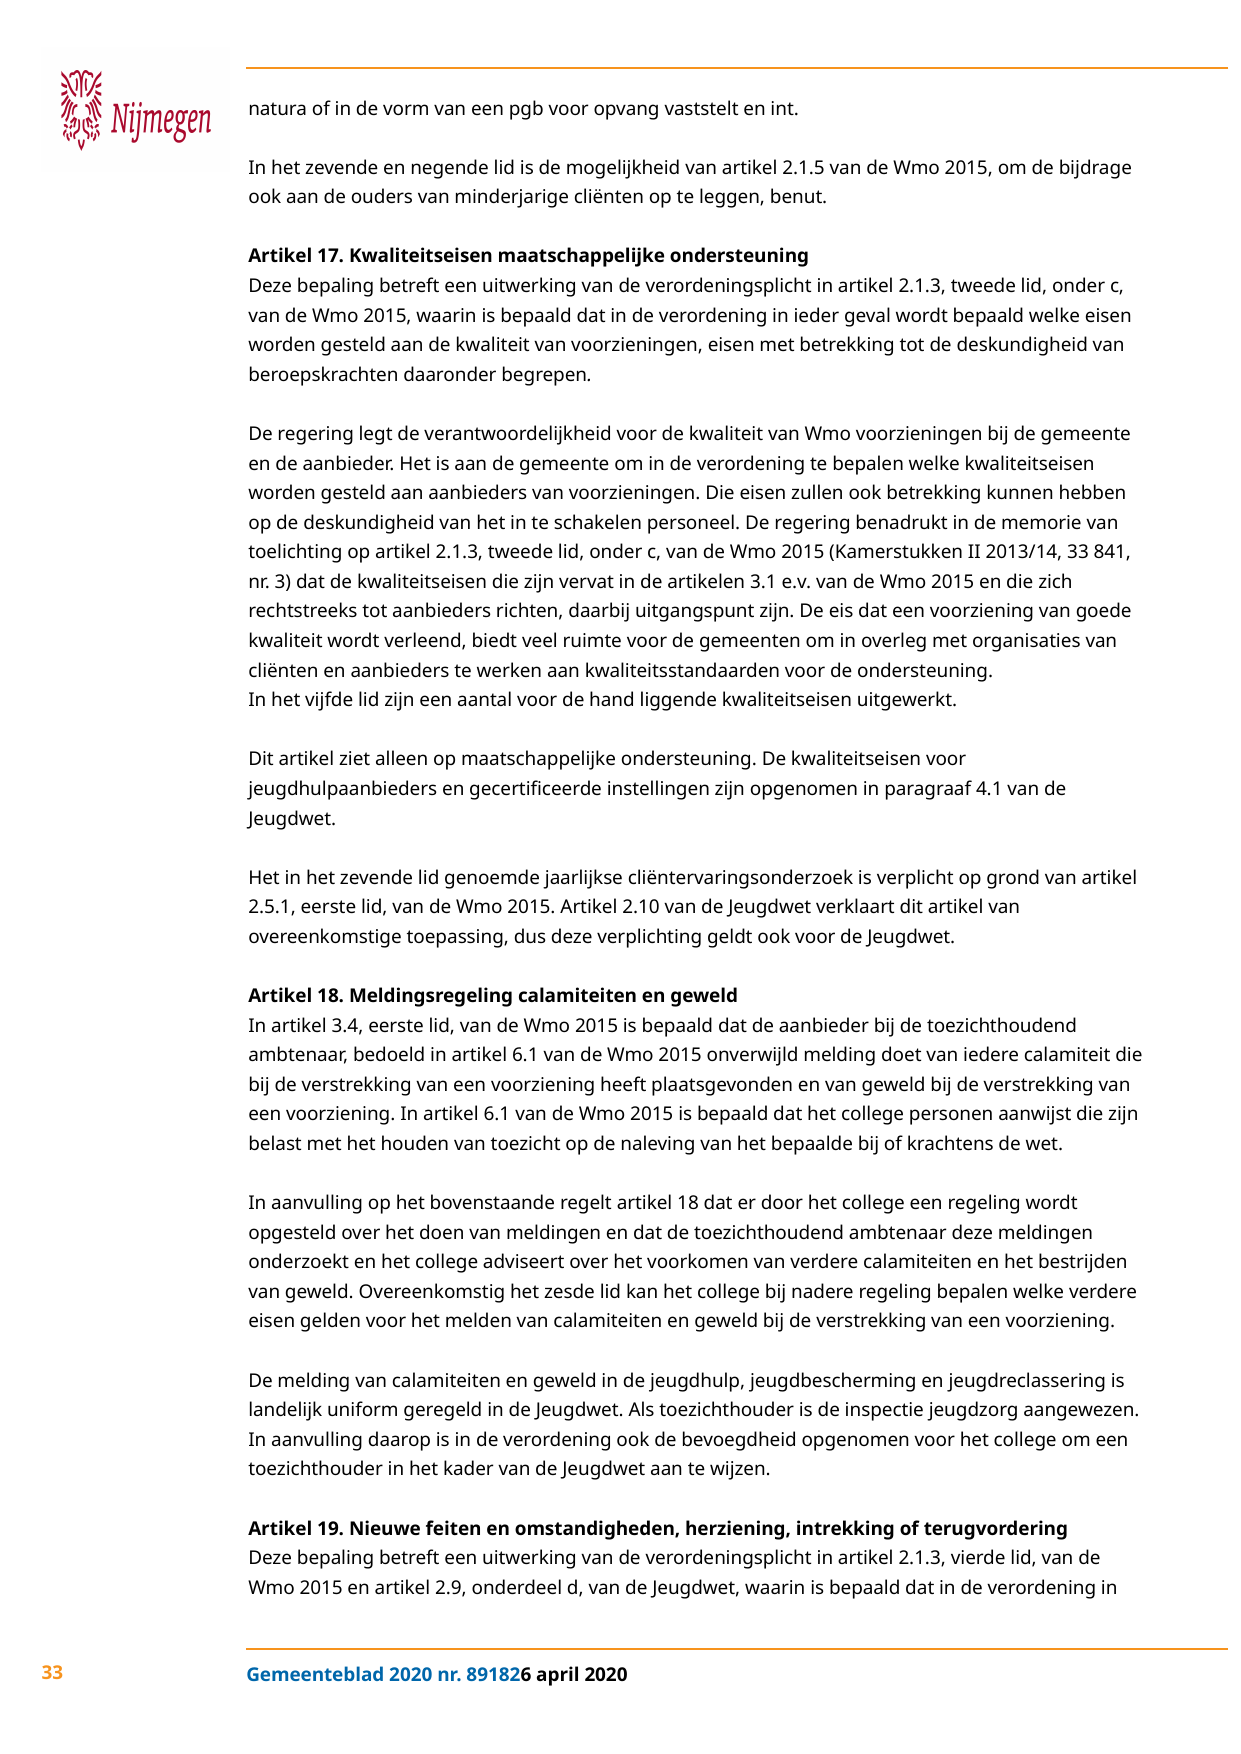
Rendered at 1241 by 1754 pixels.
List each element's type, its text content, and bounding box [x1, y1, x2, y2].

text Deze bepaling betreft een uitwerking van de verordeningsplicht in artikel 2.1.3, tweede lid, onder c, van de Wmo 2015, waarin is bepaald dat in de verordening in ieder geval wordt bepaald welke eisen worden gesteld aan de kwaliteit van voorzieningen, eisen met betrekking tot de deskundigheid van beroepskrachten daaronder begrepen. [248, 272, 1152, 387]
text Artikel 17. Kwaliteitseisen maatschappelijke ondersteuning [248, 243, 1152, 268]
text Artikel 18. Meldingsregeling calamiteiten en geweld [248, 982, 1152, 1008]
text De melding van calamiteiten en geweld in de jeugdhulp, jeugdbescherming en jeugdreclassering is landelijk uniform geregeld in de Jeugdwet. Als toezichthouder is de inspectie jeugdzorg aangewezen. In aanvulling daarop is in de verordening ook de bevoegdheid opgenomen voor het college om een toezichthouder in het kader van de Jeugdwet aan te wijzen. [248, 1367, 1152, 1481]
text In aanvulling op het bovenstaande regelt artikel 18 dat er door het college een regeling wordt opgesteld over het doen van meldingen en dat de toezichthoudend ambtenaar deze meldingen onderzoekt en het college adviseert over het voorkomen van verdere calamiteiten en het bestrijden van geweld. Overeenkomstig het zesde lid kan het college bij nadere regeling bepalen welke verdere eisen gelden voor het melden van calamiteiten en geweld bij de verstrekking van een voorziening. [248, 1189, 1152, 1333]
picture [41, 47, 231, 172]
text Dit artikel ziet alleen op maatschappelijke ondersteuning. De kwaliteitseisen voor jeugdhulpaanbieders en gecertificeerde instellingen zijn opgenomen in paragraaf 4.1 van de Jeugdwet. [248, 746, 1152, 831]
text In het zevende en negende lid is de mogelijkheid van artikel 2.1.5 van de Wmo 2015, om de bijdrage ook aan de ouders van minderjarige cliënten op te leggen, benut. [248, 154, 1152, 209]
text Deze bepaling betreft een uitwerking van de verordeningsplicht in artikel 2.1.3, vierde lid, van de Wmo 2015 en artikel 2.9, onderdeel d, van de Jeugdwet, waarin is bepaald dat in de verordening in [248, 1544, 1152, 1600]
text Artikel 19. Nieuwe feiten en omstandigheden, herziening, intrekking of terugvordering [248, 1515, 1152, 1541]
text In het vijfde lid zijn een aantal voor de hand liggende kwaliteitseisen uitgewerkt. [248, 686, 1152, 712]
text In artikel 3.4, eerste lid, van de Wmo 2015 is bepaald dat de aanbieder bij de toezichthoudend ambtenaar, bedoeld in artikel 6.1 van de Wmo 2015 onverwijld melding doet van iedere calamiteit die bij de verstrekking van een voorziening heeft plaatsgevonden en van geweld bij de verstrekking van een voorziening. In artikel 6.1 van de Wmo 2015 is bepaald dat het college personen aanwijst die zijn belast met het houden van toezicht op de naleving van het bepaalde bij of krachtens de wet. [248, 1012, 1152, 1156]
text De regering legt de verantwoordelijkheid voor de kwaliteit van Wmo voorzieningen bij de gemeente en de aanbieder. Het is aan de gemeente om in de verordening te bepalen welke kwaliteitseisen worden gesteld aan aanbieders van voorzieningen. Die eisen zullen ook betrekking kunnen hebben op de deskundigheid van het in te schakelen personeel. De regering benadrukt in de memorie van toelichting op artikel 2.1.3, tweede lid, onder c, van de Wmo 2015 (Kamerstukken II 2013/14, 33 841, nr. 3) dat de kwaliteitseisen die zijn vervat in de artikelen 3.1 e.v. van de Wmo 2015 en die zich rechtstreeks tot aanbieders richten, daarbij uitgangspunt zijn. De eis dat een voorziening van goede kwaliteit wordt verleend, biedt veel ruimte voor de gemeenten om in overleg met organisaties van cliënten en aanbieders te werken aan kwaliteitsstandaarden voor de ondersteuning. [248, 420, 1152, 683]
text Het in het zevende lid genoemde jaarlijkse cliëntervaringsonderzoek is verplicht op grond van artikel 2.5.1, eerste lid, van de Wmo 2015. Artikel 2.10 van de Jeugdwet verklaart dit artikel van overeenkomstige toepassing, dus deze verplichting geldt ook voor de Jeugdwet. [248, 864, 1152, 949]
text natura of in de vorm van een pgb voor opvang vaststelt en int. [248, 95, 1152, 121]
